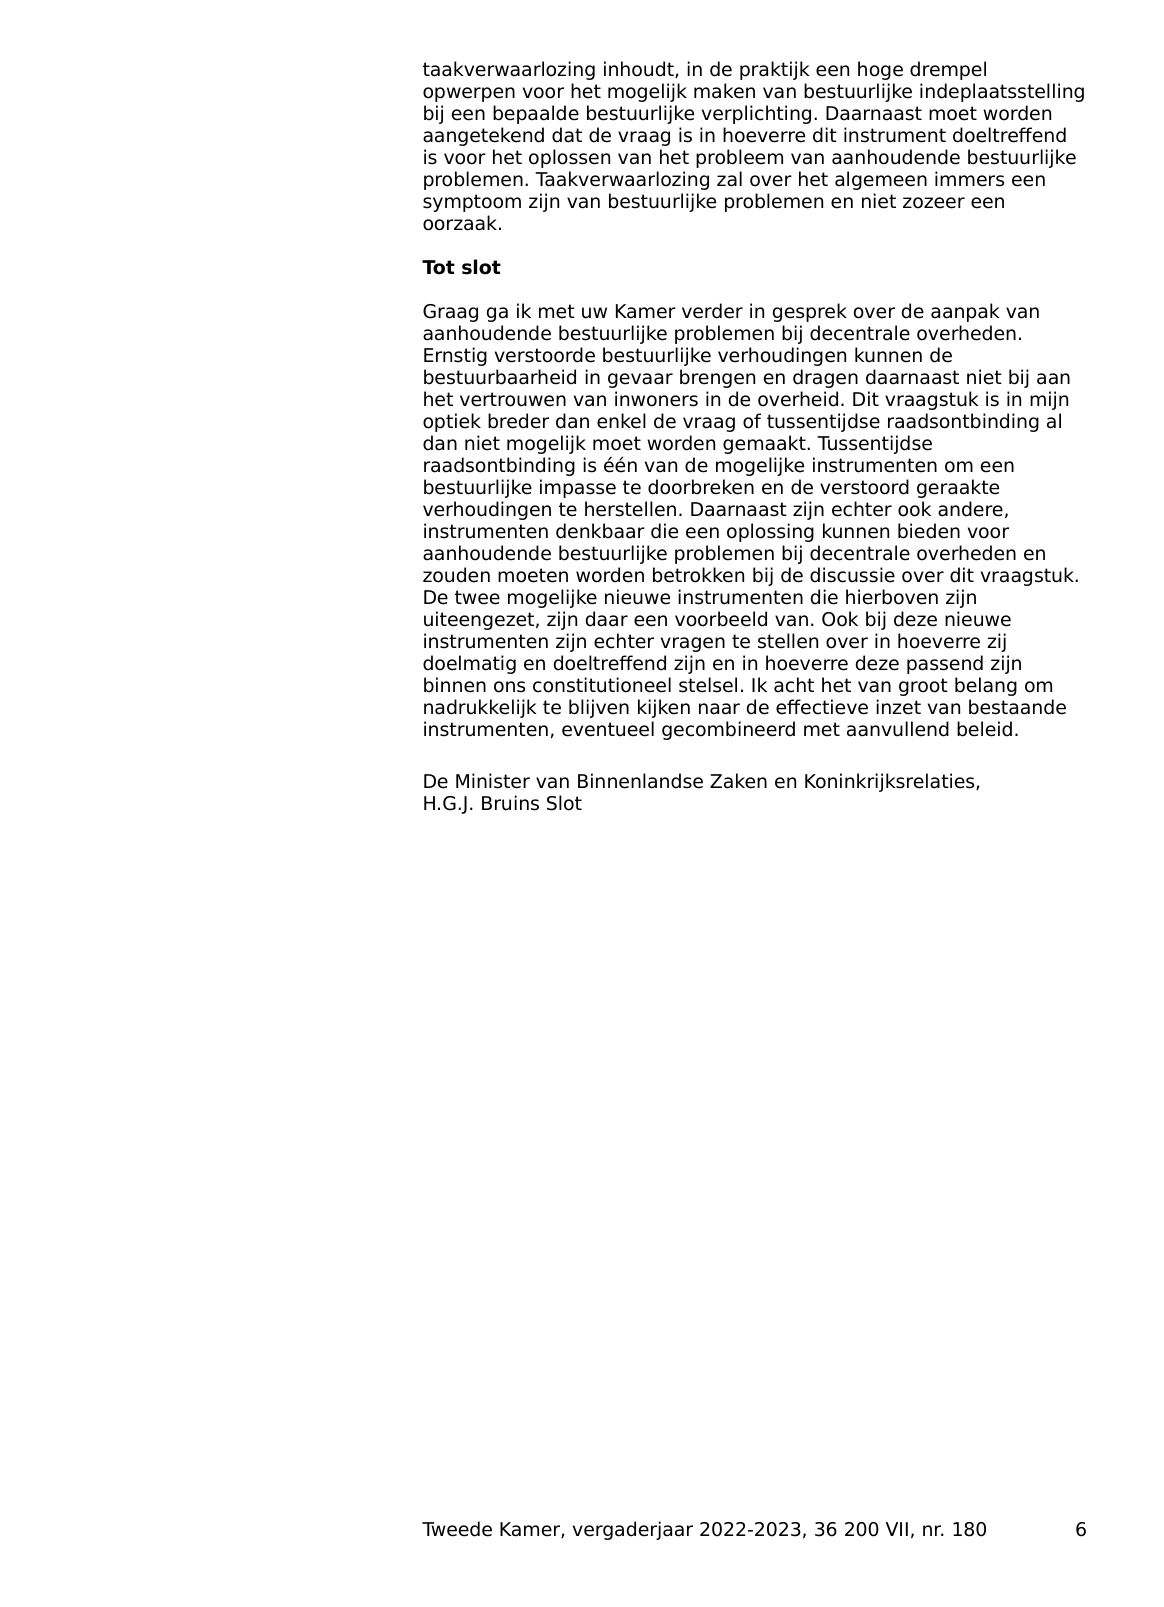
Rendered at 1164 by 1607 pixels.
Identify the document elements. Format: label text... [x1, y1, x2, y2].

text taakverwaarlozing inhoudt, in de praktijk een hoge drempel opwerpen voor het mogelijk maken van bestuurlijke indeplaatsstelling bij een bepaalde bestuurlijke verplichting. Daarnaast moet worden aangetekend dat de vraag is in hoeverre dit instrument doeltreffend is voor het oplossen van het probleem van aanhoudende bestuurlijke problemen. Taakverwaarlozing zal over het algemeen immers een symptoom zijn van bestuurlijke problemen en niet zozeer een oorzaak. [422, 59, 1087, 235]
subtitle Tot slot [422, 257, 1087, 279]
text De Minister van Binnenlandse Zaken en Koninkrijksrelaties, H.G.J. Bruins Slot [422, 771, 1087, 815]
text Graag ga ik met uw Kamer verder in gesprek over de aanpak van aanhoudende bestuurlijke problemen bij decentrale overheden. Ernstig verstoorde bestuurlijke verhoudingen kunnen de bestuurbaarheid in gevaar brengen en dragen daarnaast niet bij aan het vertrouwen van inwoners in de overheid. Dit vraagstuk is in mijn optiek breder dan enkel de vraag of tussentijdse raadsontbinding al dan niet mogelijk moet worden gemaakt. Tussentijdse raadsontbinding is één van de mogelijke instrumenten om een bestuurlijke impasse te doorbreken en de verstoord geraakte verhoudingen te herstellen. Daarnaast zijn echter ook andere, instrumenten denkbaar die een oplossing kunnen bieden voor aanhoudende bestuurlijke problemen bij decentrale overheden en zouden moeten worden betrokken bij de discussie over dit vraagstuk. De twee mogelijke nieuwe instrumenten die hierboven zijn uiteengezet, zijn daar een voorbeeld van. Ook bij deze nieuwe instrumenten zijn echter vragen te stellen over in hoeverre zij doelmatig en doeltreffend zijn en in hoeverre deze passend zijn binnen ons constitutioneel stelsel. Ik acht het van groot belang om nadrukkelijk te blijven kijken naar de effectieve inzet van bestaande instrumenten, eventueel gecombineerd met aanvullend beleid. [422, 301, 1087, 741]
